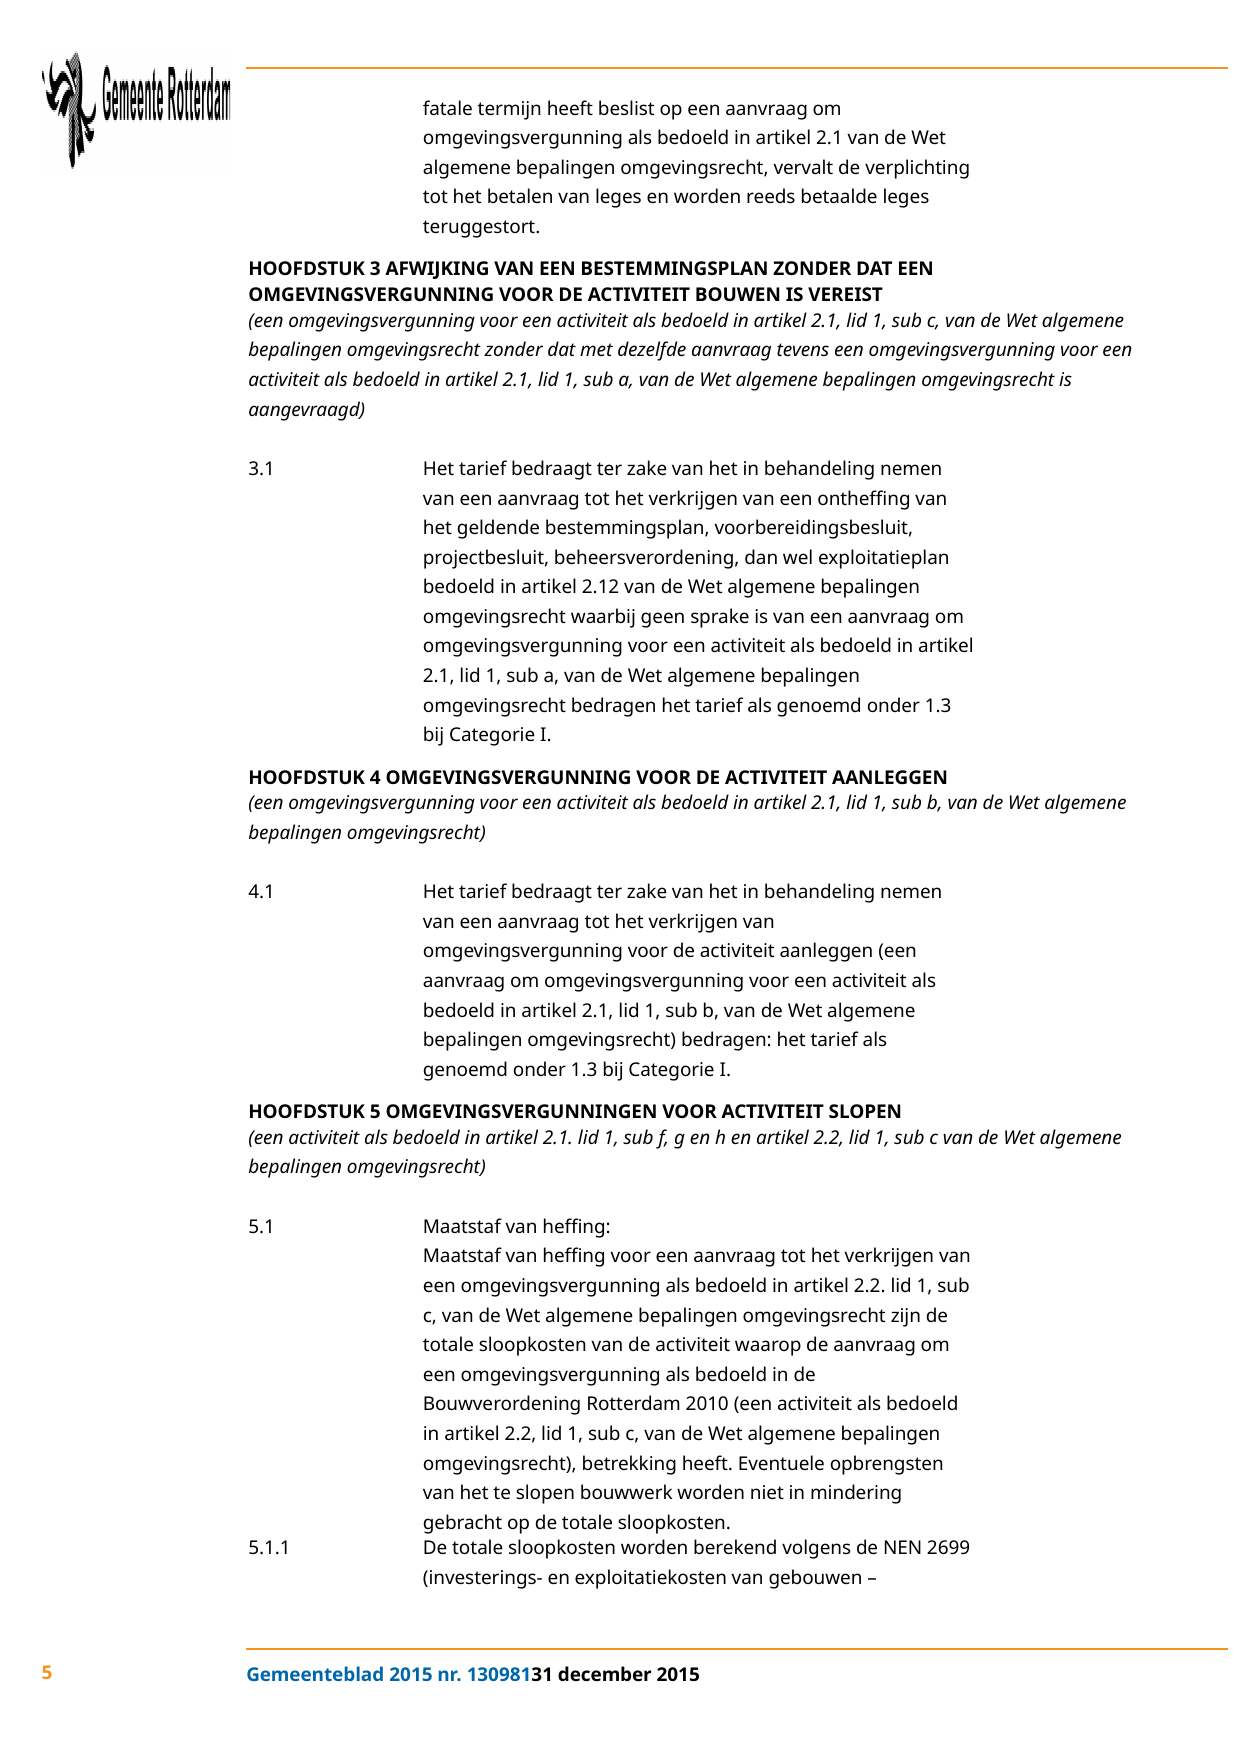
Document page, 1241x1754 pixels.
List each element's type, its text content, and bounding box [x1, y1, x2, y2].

text HOOFDSTUK 4 OMGEVINGSVERGUNNING VOOR DE ACTIVITEIT AANLEGGEN [248, 764, 1152, 789]
text (een activiteit als bedoeld in artikel 2.1. lid 1, sub f, g en h en artikel 2.2, lid 1, sub c van de Wet algemene bepalingen omgevingsrecht) [248, 1124, 1152, 1179]
table_header [977, 879, 1152, 1082]
table_header Het tarief bedraagt ter zake van het in behandeling nemen van een aanvraag tot het verkrijgen van omgevingsvergunning voor de activiteit aanleggen (een aanvraag om omgevingsvergunning voor een activiteit als bedoeld in artikel 2.1, lid 1, sub b, van de Wet algemene bepalingen omgevingsrecht) bedragen: het tarief als genoemd onder 1.3 bij Categorie I. [423, 879, 977, 1082]
text (een omgevingsvergunning voor een activiteit als bedoeld in artikel 2.1, lid 1, sub c, van de Wet algemene bepalingen omgevingsrecht zonder dat met dezelfde aanvraag tevens een omgevingsvergunning voor een activiteit als bedoeld in artikel 2.1, lid 1, sub a, van de Wet algemene bepalingen omgevingsrecht is aangevraagd) [248, 307, 1152, 422]
table_cell [977, 95, 1152, 239]
text HOOFDSTUK 5 OMGEVINGSVERGUNNINGEN VOOR ACTIVITEIT SLOPEN [248, 1098, 1152, 1124]
table_cell 5.1.1 [248, 1535, 423, 1590]
text HOOFDSTUK 3 AFWIJKING VAN EEN BESTEMMINGSPLAN ZONDER DAT EEN OMGEVINGSVERGUNNING VOOR DE ACTIVITEIT BOUWEN IS VEREIST [248, 256, 1152, 307]
table_header 3.1 [248, 455, 423, 747]
table_cell fatale termijn heeft beslist op een aanvraag om omgevingsvergunning als bedoeld in artikel 2.1 van de Wet algemene bepalingen omgevingsrecht, vervalt de verplichting tot het betalen van leges en worden reeds betaalde leges teruggestort. [423, 95, 977, 239]
table_header 5.1 [248, 1213, 423, 1534]
table_cell [248, 95, 423, 239]
table_header Het tarief bedraagt ter zake van het in behandeling nemen van een aanvraag tot het verkrijgen van een ontheffing van het geldende bestemmingsplan, voorbereidingsbesluit, projectbesluit, beheersverordening, dan wel exploitatieplan bedoeld in artikel 2.12 van de Wet algemene bepalingen omgevingsrecht waarbij geen sprake is van een aanvraag om omgevingsvergunning voor een activiteit als bedoeld in artikel 2.1, lid 1, sub a, van de Wet algemene bepalingen omgevingsrecht bedragen het tarief als genoemd onder 1.3 bij Categorie I. [423, 455, 977, 747]
picture [41, 47, 231, 172]
table_header [977, 1213, 1152, 1534]
table_cell De totale sloopkosten worden berekend volgens de NEN 2699 (investerings- en exploitatiekosten van gebouwen – [423, 1535, 977, 1590]
table_cell [977, 1535, 1152, 1590]
table_header [977, 455, 1152, 747]
text (een omgevingsvergunning voor een activiteit als bedoeld in artikel 2.1, lid 1, sub b, van de Wet algemene bepalingen omgevingsrecht) [248, 789, 1152, 845]
table_header 4.1 [248, 879, 423, 1082]
table_header Maatstaf van heffing: Maatstaf van heffing voor een aanvraag tot het verkrijgen van een omgevingsvergunning als bedoeld in artikel 2.2. lid 1, sub c, van de Wet algemene bepalingen omgevingsrecht zijn de totale sloopkosten van de activiteit waarop de aanvraag om een omgevingsvergunning als bedoeld in de Bouwverordening Rotterdam 2010 (een activiteit als bedoeld in artikel 2.2, lid 1, sub c, van de Wet algemene bepalingen omgevingsrecht), betrekking heeft. Eventuele opbrengsten van het te slopen bouwwerk worden niet in mindering gebracht op de totale sloopkosten. [423, 1213, 977, 1534]
